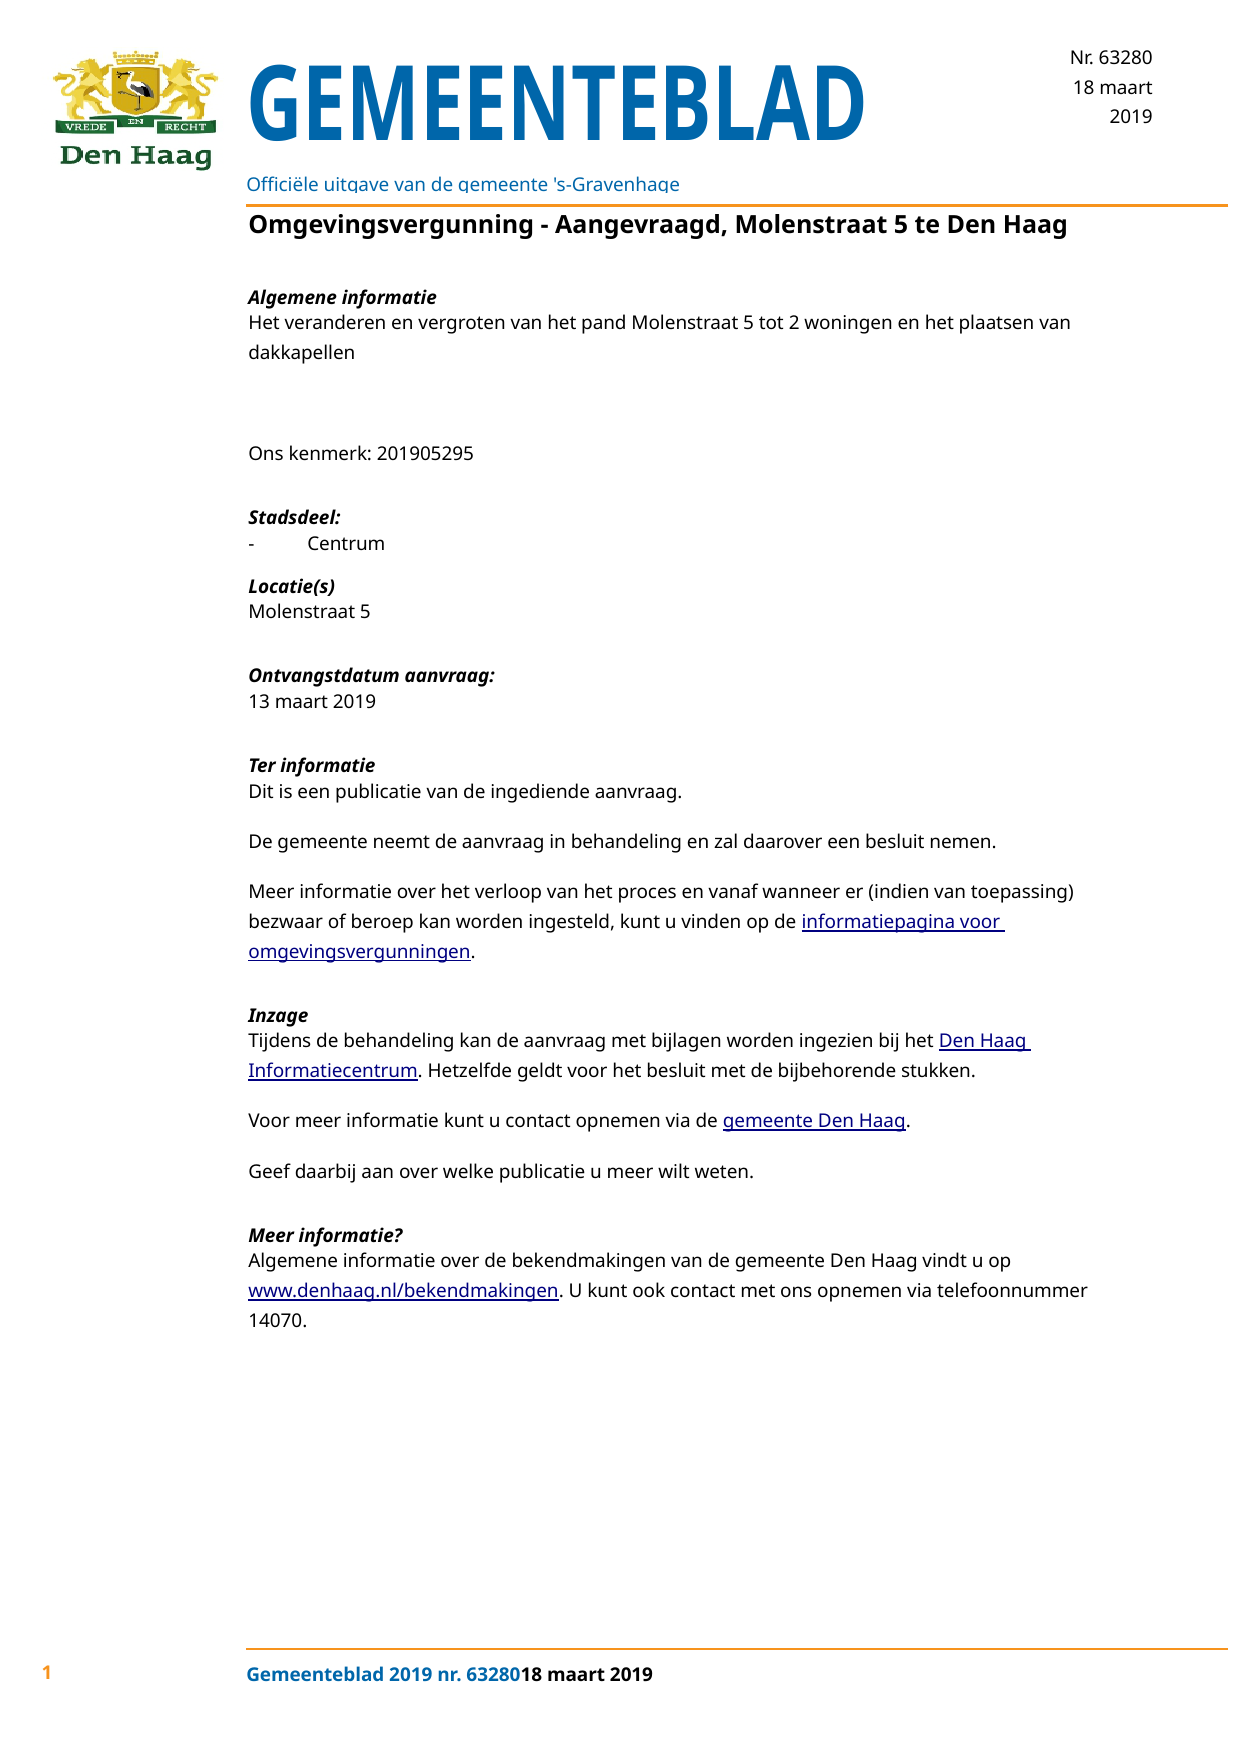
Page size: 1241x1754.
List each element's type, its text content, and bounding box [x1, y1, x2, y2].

text Locatie(s) [248, 573, 1152, 598]
text Algemene informatie over de bekendmakingen van de gemeente Den Haag vindt u op www.denhaag.nl/bekendmakingen. U kunt ook contact met ons opnemen via telefoonnummer 14070. [248, 1248, 1152, 1333]
text Omgevingsvergunning - Aangevraagd, Molenstraat 5 te Den Haag [248, 207, 1152, 241]
text Algemene informatie [248, 284, 1152, 309]
text Inzage [248, 1002, 1152, 1028]
text Tijdens de behandeling kan de aanvraag met bijlagen worden ingezien bij het Den Haag Informatiecentrum. Hetzelfde geldt voor het besluit met de bijbehorende stukken. [248, 1028, 1152, 1083]
text Meer informatie over het verloop van het proces en vanaf wanneer er (indien van toepassing) bezwaar of beroep kan worden ingesteld, kunt u vinden op de informatiepagina voor omgevingsvergunningen. [248, 879, 1152, 964]
text Ter informatie [248, 752, 1152, 778]
picture [41, 47, 231, 172]
text Molenstraat 5 [248, 598, 1152, 624]
text Geef daarbij aan over welke publicatie u meer wilt weten. [248, 1158, 1152, 1184]
list Centrum [248, 530, 1152, 555]
text Ons kenmerk: 201905295 [248, 440, 1152, 466]
text 13 maart 2019 [248, 688, 1152, 714]
text Voor meer informatie kunt u contact opnemen via de gemeente Den Haag. [248, 1108, 1152, 1133]
text Meer informatie? [248, 1222, 1152, 1248]
text Ontvangstdatum aanvraag: [248, 662, 1152, 688]
text De gemeente neemt de aanvraag in behandeling en zal daarover een besluit nemen. [248, 828, 1152, 854]
text Dit is een publicatie van de ingediende aanvraag. [248, 778, 1152, 804]
text Het veranderen en vergroten van het pand Molenstraat 5 tot 2 woningen en het plaatsen van dakkapellen [248, 309, 1152, 365]
text Stadsdeel: [248, 504, 1152, 530]
